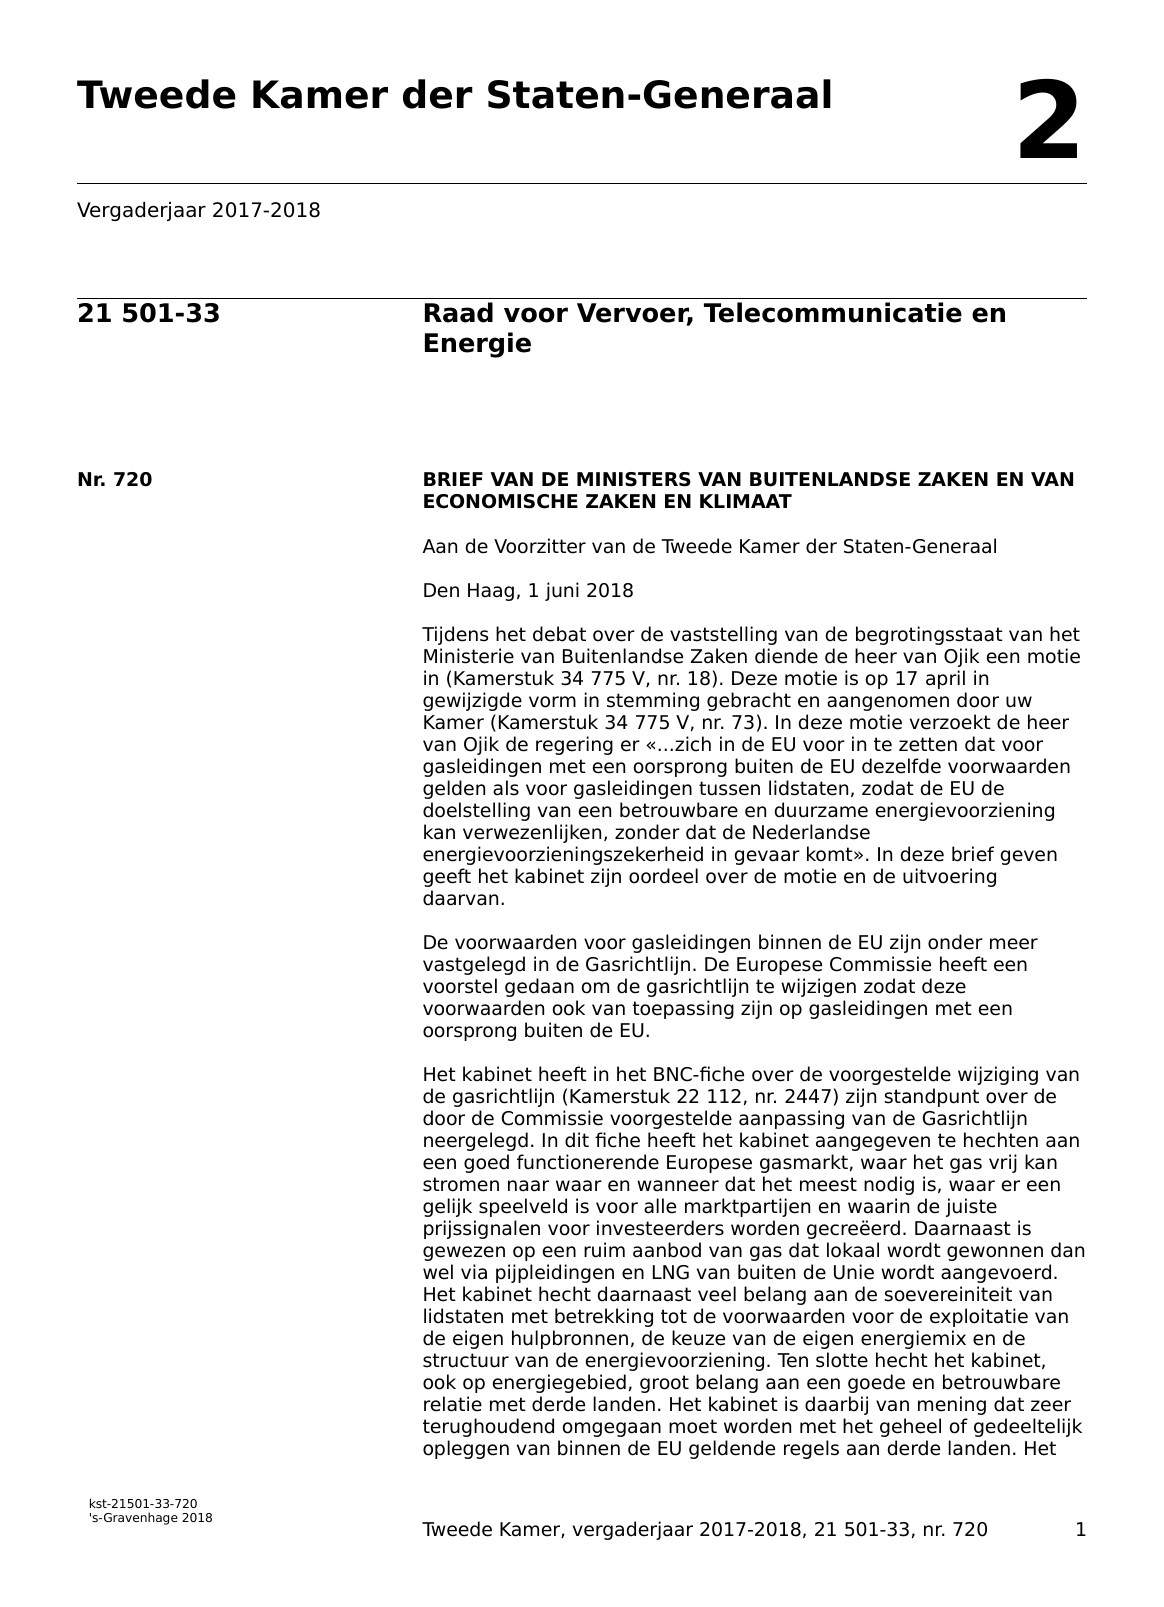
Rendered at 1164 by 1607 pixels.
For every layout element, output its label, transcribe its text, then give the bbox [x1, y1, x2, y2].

text Den Haag, 1 juni 2018 [422, 580, 1087, 602]
text kst-21501-33-720 [88, 1497, 323, 1511]
subtitle 21 501-33 Raad voor Vervoer, Telecommunicatie en Energie [77, 299, 1087, 358]
text De voorwaarden voor gasleidingen binnen de EU zijn onder meer vastgelegd in de Gasrichtlijn. De Europese Commissie heeft een voorstel gedaan om de gasrichtlijn te wijzigen zodat deze voorwaarden ook van toepassing zijn op gasleidingen met een oorsprong buiten de EU. [422, 932, 1087, 1042]
text Tijdens het debat over de vaststelling van de begrotingsstaat van het Ministerie van Buitenlandse Zaken diende de heer van Ojik een motie in (Kamerstuk 34 775 V, nr. 18). Deze motie is op 17 april in gewijzigde vorm in stemming gebracht en aangenomen door uw Kamer (Kamerstuk 34 775 V, nr. 73). In deze motie verzoekt de heer van Ojik de regering er «...zich in de EU voor in te zetten dat voor gasleidingen met een oorsprong buiten de EU dezelfde voorwaarden gelden als voor gasleidingen tussen lidstaten, zodat de EU de doelstelling van een betrouwbare en duurzame energievoorziening kan verwezenlijken, zonder dat de Nederlandse energievoorzieningszekerheid in gevaar komt». In deze brief geven geeft het kabinet zijn oordeel over de motie en de uitvoering daarvan. [422, 624, 1087, 909]
text 's-Gravenhage 2018 [88, 1511, 323, 1525]
text Het kabinet heeft in het BNC-fiche over de voorgestelde wijziging van de gasrichtlijn (Kamerstuk 22 112, nr. 2447) zijn standpunt over de door de Commissie voorgestelde aanpassing van de Gasrichtlijn neergelegd. In dit fiche heeft het kabinet aangegeven te hechten aan een goed functionerende Europese gasmarkt, waar het gas vrij kan stromen naar waar en wanneer dat het meest nodig is, waar er een gelijk speelveld is voor alle marktpartijen en waarin de juiste prijssignalen voor investeerders worden gecreëerd. Daarnaast is gewezen op een ruim aanbod van gas dat lokaal wordt gewonnen dan wel via pijpleidingen en LNG van buiten de Unie wordt aangevoerd. Het kabinet hecht daarnaast veel belang aan de soevereiniteit van lidstaten met betrekking tot de voorwaarden voor de exploitatie van de eigen hulpbronnen, de keuze van de eigen energiemix en de structuur van de energievoorziening. Ten slotte hecht het kabinet, ook op energiegebied, groot belang aan een goede en betrouwbare relatie met derde landen. Het kabinet is daarbij van mening dat zeer terughoudend omgegaan moet worden met het geheel of gedeeltelijk opleggen van binnen de EU geldende regels aan derde landen. Het [422, 1064, 1087, 1459]
table_header 2 [886, 59, 1087, 183]
table_cell Vergaderjaar 2017-2018 [77, 184, 1087, 298]
text Aan de Voorzitter van de Tweede Kamer der Staten-Generaal [422, 536, 1087, 557]
subtitle Nr. 720 BRIEF VAN DE MINISTERS VAN BUITENLANDSE ZAKEN EN VAN ECONOMISCHE ZAKEN EN KLIMAAT [77, 469, 1087, 513]
table_header Tweede Kamer der Staten-Generaal [77, 59, 886, 183]
